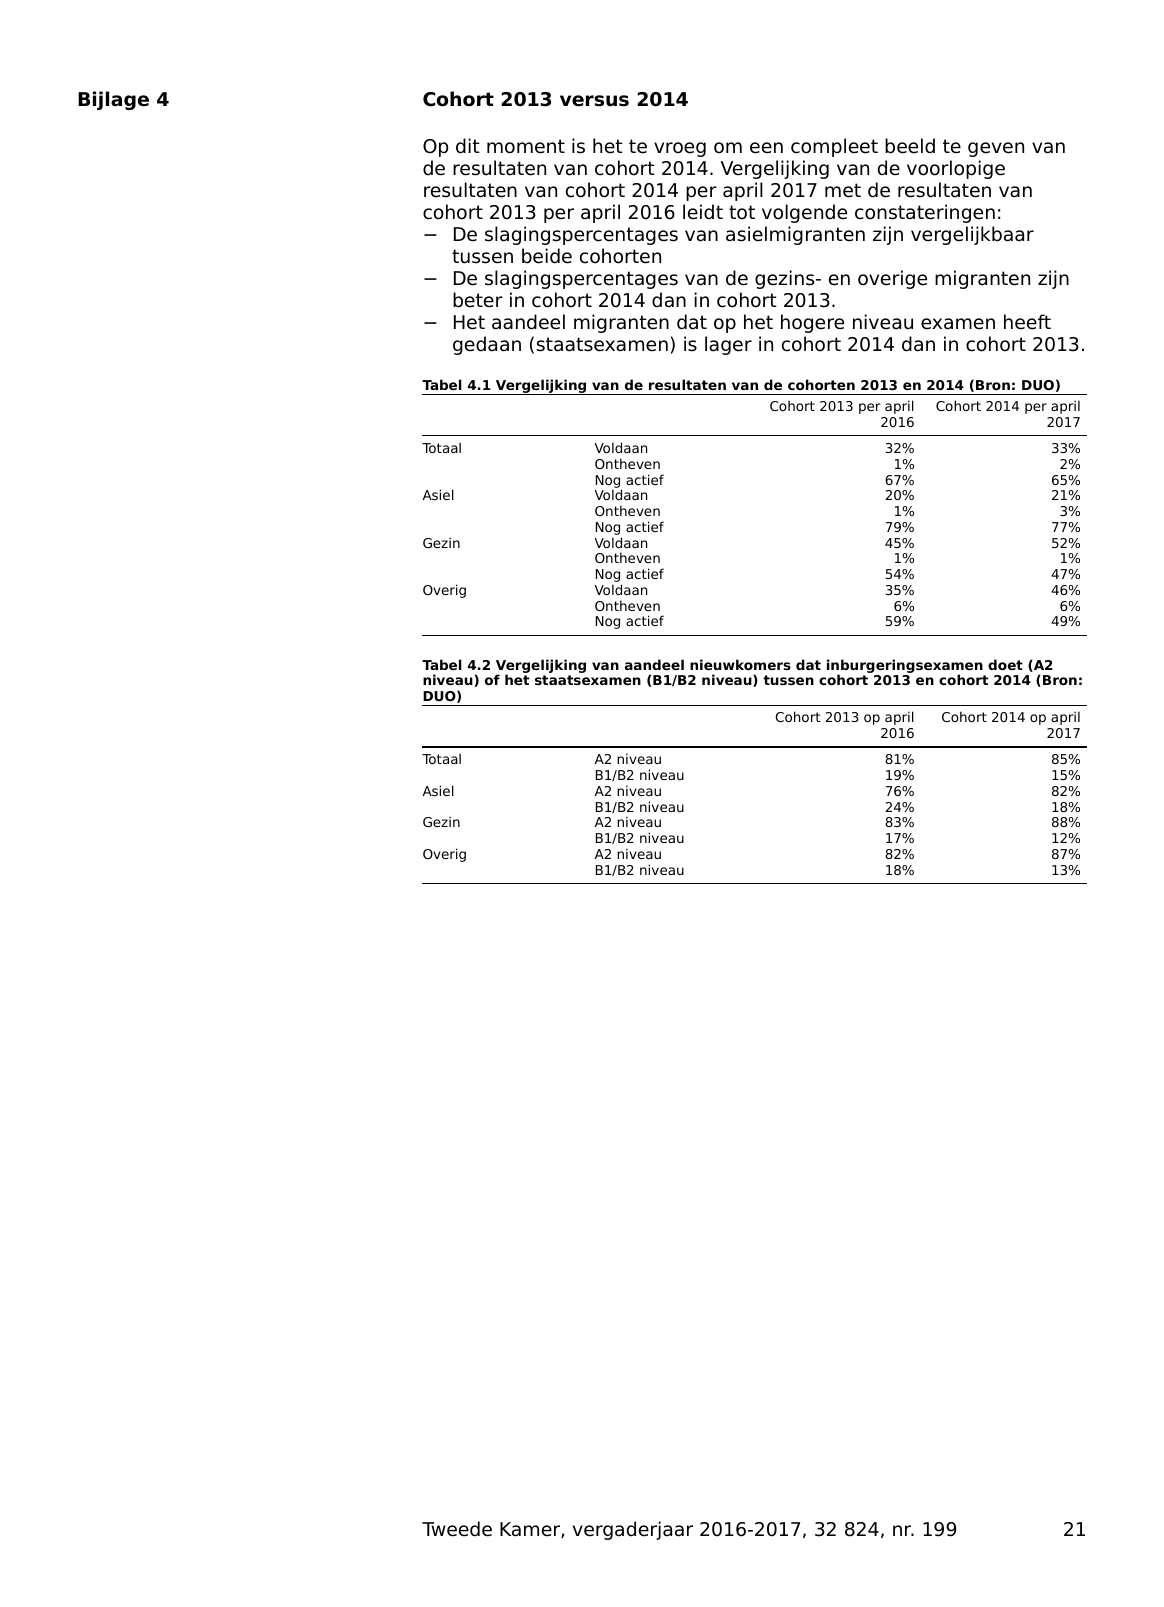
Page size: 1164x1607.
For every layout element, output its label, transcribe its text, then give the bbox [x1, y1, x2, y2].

table_cell 6% [754, 598, 921, 614]
table_cell A2 niveau [588, 748, 754, 768]
table_cell Voldaan [588, 583, 754, 598]
table_cell Nog actief [588, 614, 754, 634]
table_cell Totaal [422, 436, 588, 457]
table_cell 52% [921, 535, 1087, 551]
table_cell [422, 706, 588, 746]
table_cell Cohort 2013 op april 2016 [754, 706, 921, 746]
table_cell Asiel [422, 784, 588, 799]
table_cell [422, 504, 588, 520]
table_cell Voldaan [588, 535, 754, 551]
table_cell [422, 768, 588, 784]
table_cell [422, 520, 588, 535]
table_cell 79% [754, 520, 921, 535]
table_cell 18% [921, 799, 1087, 815]
text Op dit moment is het te vroeg om een compleet beeld te geven van de resultaten van cohort 2014. Vergelijking van de voorlopige resultaten van cohort 2014 per april 2017 met de resultaten van cohort 2013 per april 2016 leidt tot volgende constateringen: [422, 136, 1087, 224]
table_cell 46% [921, 583, 1087, 598]
table_cell 59% [754, 614, 921, 634]
table_cell 87% [921, 847, 1087, 862]
table_cell Cohort 2014 per april 2017 [921, 395, 1087, 435]
table_cell 1% [921, 551, 1087, 567]
table_cell B1/B2 niveau [588, 831, 754, 847]
table_cell [422, 799, 588, 815]
table_cell 49% [921, 614, 1087, 634]
text − De slagingspercentages van de gezins- en overige migranten zijn beter in cohort 2014 dan in cohort 2013. [422, 268, 1087, 312]
table_cell Ontheven [588, 457, 754, 472]
table_cell 1% [754, 457, 921, 472]
table_cell 15% [921, 768, 1087, 784]
table_cell Ontheven [588, 551, 754, 567]
table_cell Nog actief [588, 567, 754, 583]
table_cell Ontheven [588, 504, 754, 520]
table_cell 82% [754, 847, 921, 862]
table_cell Totaal [422, 748, 588, 768]
text − Het aandeel migranten dat op het hogere niveau examen heeft gedaan (staatsexamen) is lager in cohort 2014 dan in cohort 2013. [422, 312, 1087, 356]
table_cell Voldaan [588, 436, 754, 457]
table_cell A2 niveau [588, 815, 754, 831]
table_cell Overig [422, 847, 588, 862]
table_header Tabel 4.2 Vergelijking van aandeel nieuwkomers dat inburgeringsexamen doet (A2 niveau) of het staatsexamen (B1/B2 niveau) tussen cohort 2013 en cohort 2014 (Bron: DUO) [422, 658, 1087, 704]
table_cell B1/B2 niveau [588, 768, 754, 784]
table_cell [422, 457, 588, 472]
table_cell 77% [921, 520, 1087, 535]
table_cell 85% [921, 748, 1087, 768]
table_cell 65% [921, 473, 1087, 488]
table_cell 19% [754, 768, 921, 784]
table_cell [422, 473, 588, 488]
table_cell Gezin [422, 535, 588, 551]
table_cell A2 niveau [588, 847, 754, 862]
table_cell 24% [754, 799, 921, 815]
table_cell B1/B2 niveau [588, 862, 754, 883]
table_cell A2 niveau [588, 784, 754, 799]
table_cell [422, 567, 588, 583]
table_cell 17% [754, 831, 921, 847]
table_cell [422, 395, 588, 435]
table_cell [422, 598, 588, 614]
table_cell Cohort 2014 op april 2017 [921, 706, 1087, 746]
table_cell 1% [754, 504, 921, 520]
table_cell Voldaan [588, 488, 754, 504]
table_cell Ontheven [588, 598, 754, 614]
table_cell 54% [754, 567, 921, 583]
table_cell 33% [921, 436, 1087, 457]
table_cell 1% [754, 551, 921, 567]
table_cell 67% [754, 473, 921, 488]
table_cell 3% [921, 504, 1087, 520]
table_cell [588, 706, 754, 746]
table_cell 88% [921, 815, 1087, 831]
table_cell Cohort 2013 per april 2016 [754, 395, 921, 435]
table_cell 2% [921, 457, 1087, 472]
table_cell 35% [754, 583, 921, 598]
table_cell B1/B2 niveau [588, 799, 754, 815]
table_cell [422, 551, 588, 567]
table_cell 32% [754, 436, 921, 457]
table_cell 6% [921, 598, 1087, 614]
table_cell [422, 614, 588, 634]
table_cell 12% [921, 831, 1087, 847]
table_cell [422, 831, 588, 847]
table_cell 45% [754, 535, 921, 551]
table_cell Nog actief [588, 473, 754, 488]
table_cell 76% [754, 784, 921, 799]
table_cell 47% [921, 567, 1087, 583]
table_cell Gezin [422, 815, 588, 831]
table_cell Nog actief [588, 520, 754, 535]
table_cell [422, 862, 588, 883]
subtitle Bijlage 4 Cohort 2013 versus 2014 [77, 89, 1087, 111]
table_cell [588, 395, 754, 435]
table_cell 83% [754, 815, 921, 831]
table_header Tabel 4.1 Vergelijking van de resultaten van de cohorten 2013 en 2014 (Bron: DUO) [422, 378, 1087, 393]
table_cell 13% [921, 862, 1087, 883]
table_cell 81% [754, 748, 921, 768]
table_cell 18% [754, 862, 921, 883]
text − De slagingspercentages van asielmigranten zijn vergelijkbaar tussen beide cohorten [422, 224, 1087, 268]
table_cell 21% [921, 488, 1087, 504]
table_cell 20% [754, 488, 921, 504]
table_cell Asiel [422, 488, 588, 504]
table_cell 82% [921, 784, 1087, 799]
table_cell Overig [422, 583, 588, 598]
